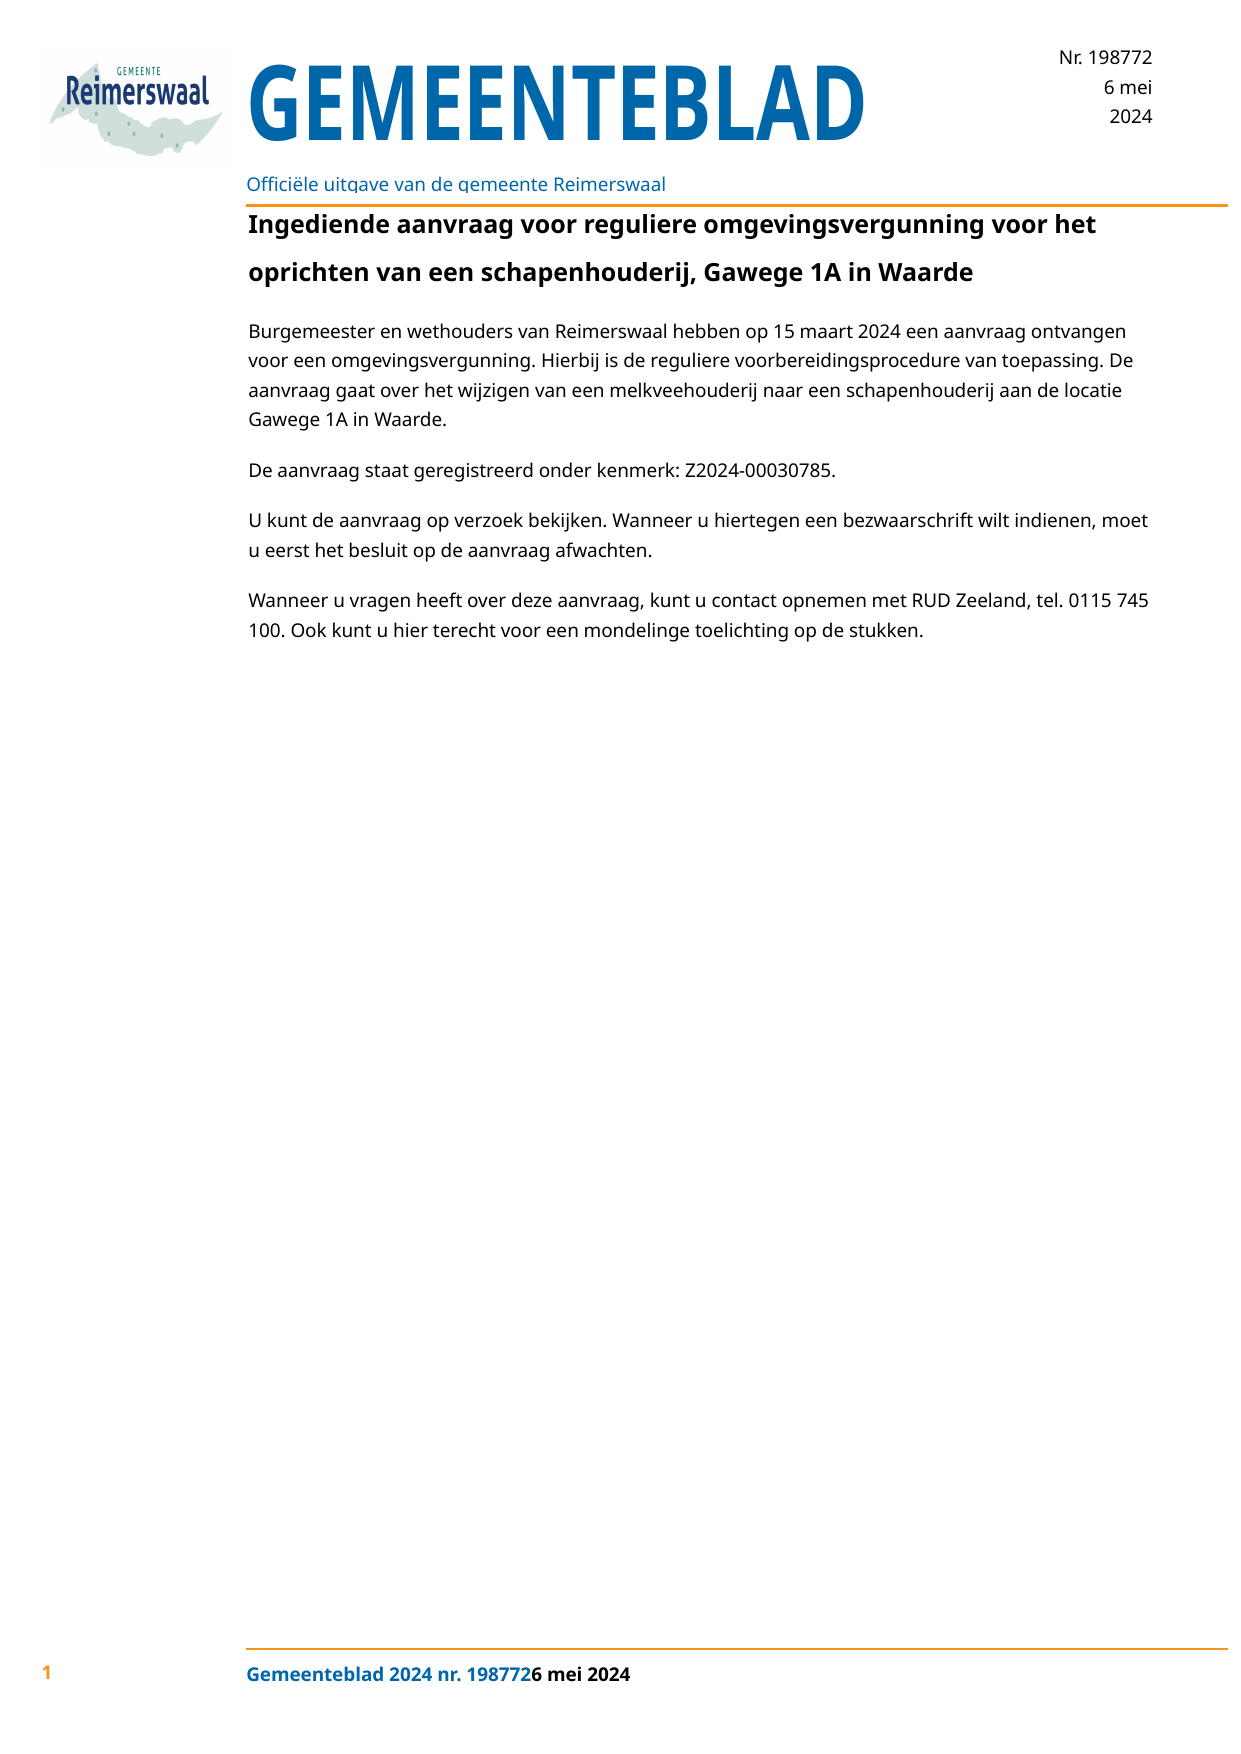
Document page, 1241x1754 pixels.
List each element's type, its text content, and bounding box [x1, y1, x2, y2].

text Ingediende aanvraag voor reguliere omgevingsvergunning voor het oprichten van een schapenhouderij, Gawege 1A in Waarde [248, 207, 1152, 288]
text Burgemeester en wethouders van Reimerswaal hebben op 15 maart 2024 een aanvraag ontvangen voor een omgevingsvergunning. Hierbij is de reguliere voorbereidingsprocedure van toepassing. De aanvraag gaat over het wijzigen van een melkveehouderij naar een schapenhouderij aan de locatie Gawege 1A in Waarde. [248, 318, 1152, 432]
text U kunt de aanvraag op verzoek bekijken. Wanneer u hiertegen een bezwaarschrift wilt indienen, moet u eerst het besluit op de aanvraag afwachten. [248, 507, 1152, 563]
text De aanvraag staat geregistreerd onder kenmerk: Z2024-00030785. [248, 457, 1152, 483]
picture [41, 47, 231, 172]
text Wanneer u vragen heeft over deze aanvraag, kunt u contact opnemen met RUD Zeeland, tel. 0115 745 100. Ook kunt u hier terecht voor een mondelinge toelichting op de stukken. [248, 587, 1152, 643]
